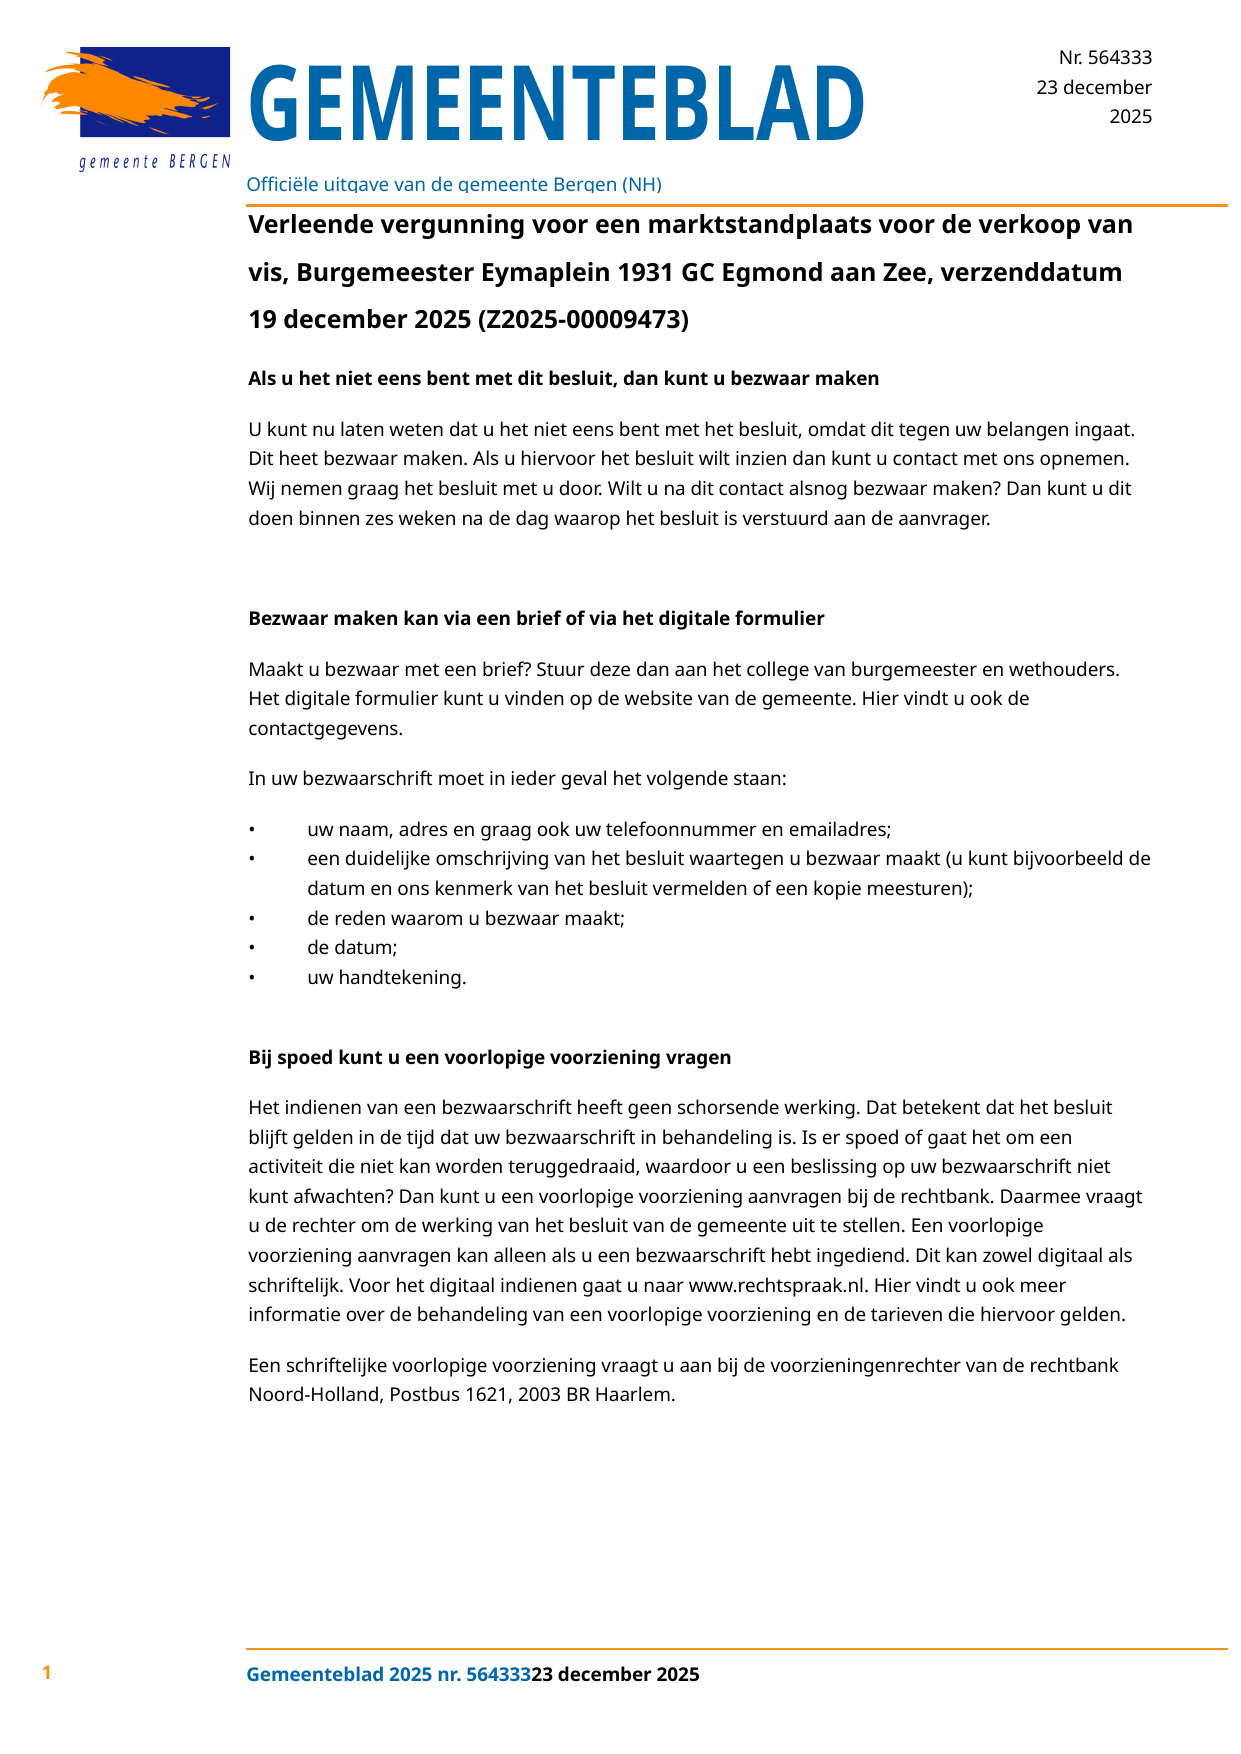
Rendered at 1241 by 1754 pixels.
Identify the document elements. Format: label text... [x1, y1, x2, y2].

list uw naam, adres en graag ook uw telefoonnummer en emailadres; [248, 816, 1152, 842]
text Bij spoed kunt u een voorlopige voorziening vragen [248, 1044, 1152, 1069]
text U kunt nu laten weten dat u het niet eens bent met het besluit, omdat dit tegen uw belangen ingaat. Dit heet bezwaar maken. Als u hiervoor het besluit wilt inzien dan kunt u contact met ons opnemen. Wij nemen graag het besluit met u door. Wilt u na dit contact alsnog bezwaar maken? Dan kunt u dit doen binnen zes weken na de dag waarop het besluit is verstuurd aan de aanvrager. [248, 416, 1152, 530]
list de datum; [248, 934, 1152, 960]
text Als u het niet eens bent met dit besluit, dan kunt u bezwaar maken [248, 366, 1152, 391]
text Verleende vergunning voor een marktstandplaats voor de verkoop van vis, Burgemeester Eymaplein 1931 GC Egmond aan Zee, verzenddatum 19 december 2025 (Z2025-00009473) [248, 207, 1152, 336]
list de reden waarom u bezwaar maakt; [248, 905, 1152, 930]
list uw handtekening. [248, 964, 1152, 989]
list een duidelijke omschrijving van het besluit waartegen u bezwaar maakt (u kunt bijvoorbeeld de datum en ons kenmerk van het besluit vermelden of een kopie meesturen); [248, 846, 1152, 901]
text Een schriftelijke voorlopige voorziening vraagt u aan bij de voorzieningenrechter van de rechtbank Noord-Holland, Postbus 1621, 2003 BR Haarlem. [248, 1352, 1152, 1407]
text In uw bezwaarschrift moet in ieder geval het volgende staan: [248, 766, 1152, 791]
text Het indienen van een bezwaarschrift heeft geen schorsende werking. Dat betekent dat het besluit blijft gelden in de tijd dat uw bezwaarschrift in behandeling is. Is er spoed of gaat het om een activiteit die niet kan worden teruggedraaid, waardoor u een beslissing op uw bezwaarschrift niet kunt afwachten? Dan kunt u een voorlopige voorziening aanvragen bij de rechtbank. Daarmee vraagt u de rechter om de werking van het besluit van de gemeente uit te stellen. Een voorlopige voorziening aanvragen kan alleen als u een bezwaarschrift hebt ingediend. Dit kan zowel digitaal als schriftelijk. Voor het digitaal indienen gaat u naar www.rechtspraak.nl. Hier vindt u ook meer informatie over de behandeling van een voorlopige voorziening en de tarieven die hiervoor gelden. [248, 1094, 1152, 1327]
picture [41, 47, 231, 172]
text Bezwaar maken kan via een brief of via het digitale formulier [248, 606, 1152, 631]
text Maakt u bezwaar met een brief? Stuur deze dan aan het college van burgemeester en wethouders. Het digitale formulier kunt u vinden op de website van de gemeente. Hier vindt u ook de contactgegevens. [248, 656, 1152, 741]
